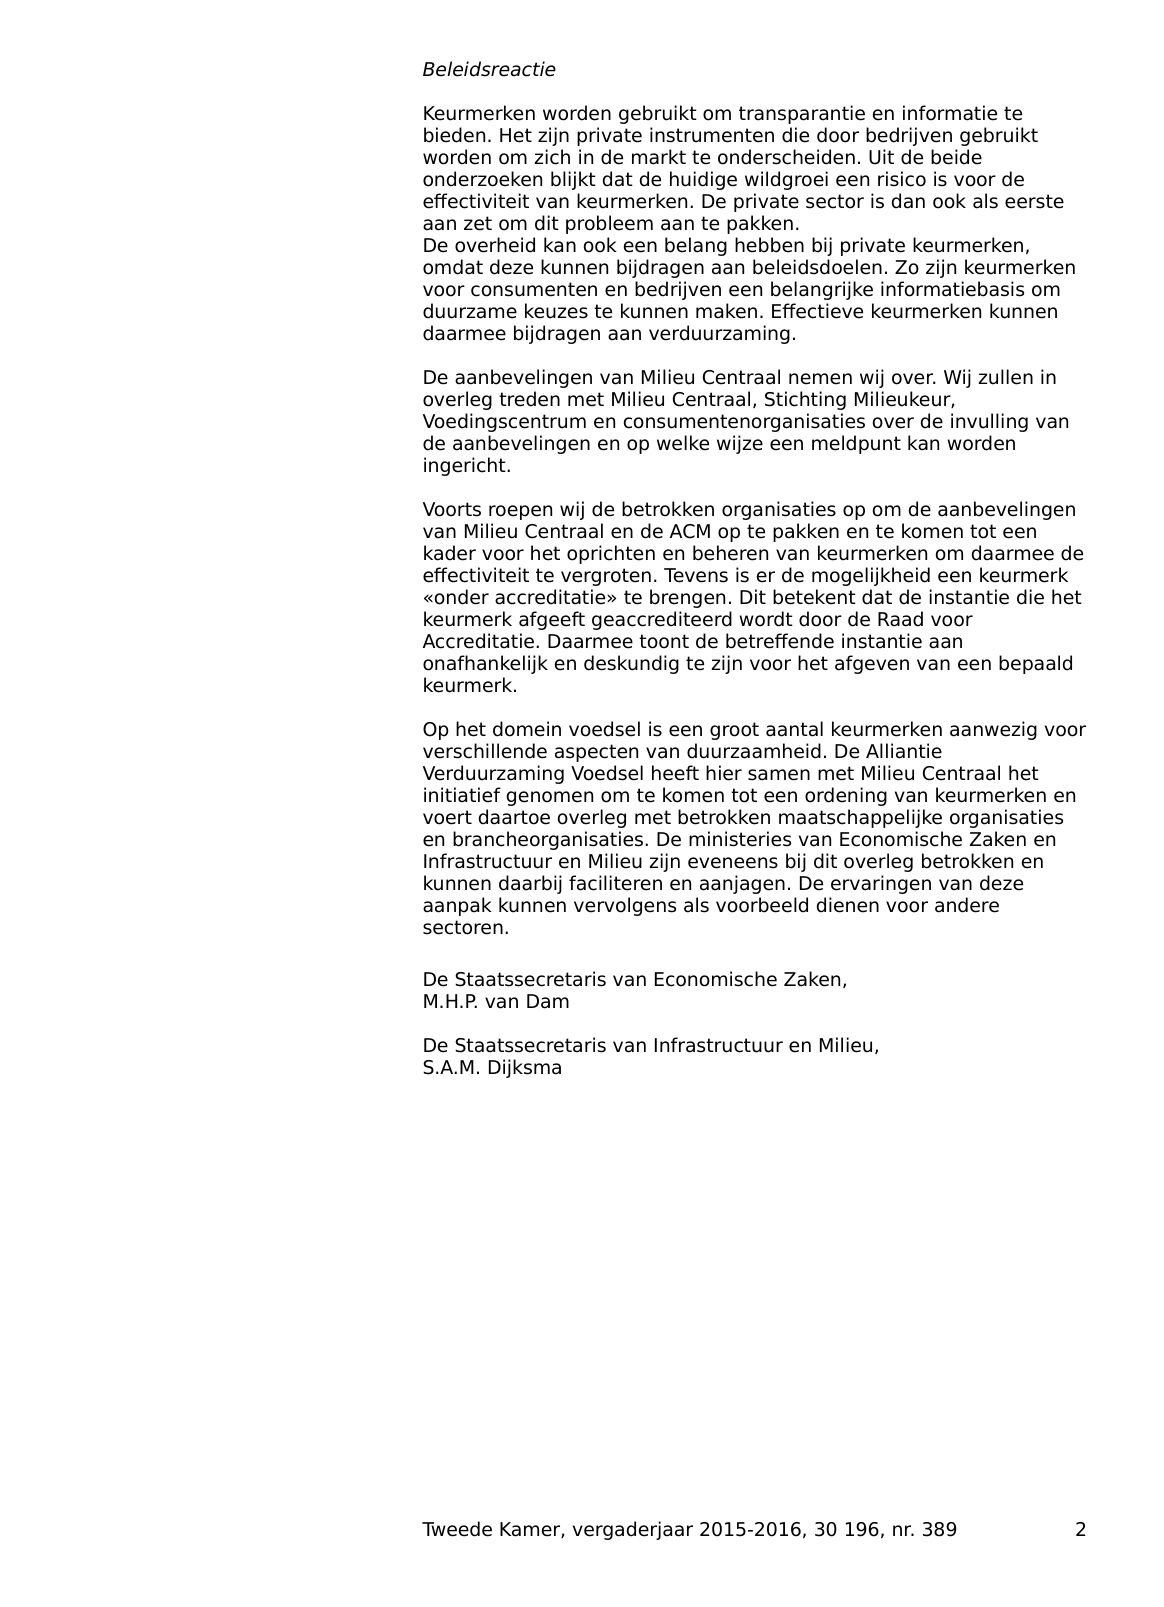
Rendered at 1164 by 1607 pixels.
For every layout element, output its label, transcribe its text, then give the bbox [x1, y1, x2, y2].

text Keurmerken worden gebruikt om transparantie en informatie te bieden. Het zijn private instrumenten die door bedrijven gebruikt worden om zich in de markt te onderscheiden. Uit de beide onderzoeken blijkt dat de huidige wildgroei een risico is voor de effectiviteit van keurmerken. De private sector is dan ook als eerste aan zet om dit probleem aan te pakken. [422, 103, 1087, 235]
subtitle Beleidsreactie [422, 59, 1087, 81]
text De aanbevelingen van Milieu Centraal nemen wij over. Wij zullen in overleg treden met Milieu Centraal, Stichting Milieukeur, Voedingscentrum en consumentenorganisaties over de invulling van de aanbevelingen en op welke wijze een meldpunt kan worden ingericht. [422, 367, 1087, 477]
text De Staatssecretaris van Infrastructuur en Milieu, S.A.M. Dijksma [422, 1035, 1087, 1079]
text De overheid kan ook een belang hebben bij private keurmerken, omdat deze kunnen bijdragen aan beleidsdoelen. Zo zijn keurmerken voor consumenten en bedrijven een belangrijke informatiebasis om duurzame keuzes te kunnen maken. Effectieve keurmerken kunnen daarmee bijdragen aan verduurzaming. [422, 235, 1087, 345]
text Op het domein voedsel is een groot aantal keurmerken aanwezig voor verschillende aspecten van duurzaamheid. De Alliantie Verduurzaming Voedsel heeft hier samen met Milieu Centraal het initiatief genomen om te komen tot een ordening van keurmerken en voert daartoe overleg met betrokken maatschappelijke organisaties en brancheorganisaties. De ministeries van Economische Zaken en Infrastructuur en Milieu zijn eveneens bij dit overleg betrokken en kunnen daarbij faciliteren en aanjagen. De ervaringen van deze aanpak kunnen vervolgens als voorbeeld dienen voor andere sectoren. [422, 719, 1087, 939]
text De Staatssecretaris van Economische Zaken, M.H.P. van Dam [422, 969, 1087, 1013]
text Voorts roepen wij de betrokken organisaties op om de aanbevelingen van Milieu Centraal en de ACM op te pakken en te komen tot een kader voor het oprichten en beheren van keurmerken om daarmee de effectiviteit te vergroten. Tevens is er de mogelijkheid een keurmerk «onder accreditatie» te brengen. Dit betekent dat de instantie die het keurmerk afgeeft geaccrediteerd wordt door de Raad voor Accreditatie. Daarmee toont de betreffende instantie aan onafhankelijk en deskundig te zijn voor het afgeven van een bepaald keurmerk. [422, 499, 1087, 697]
